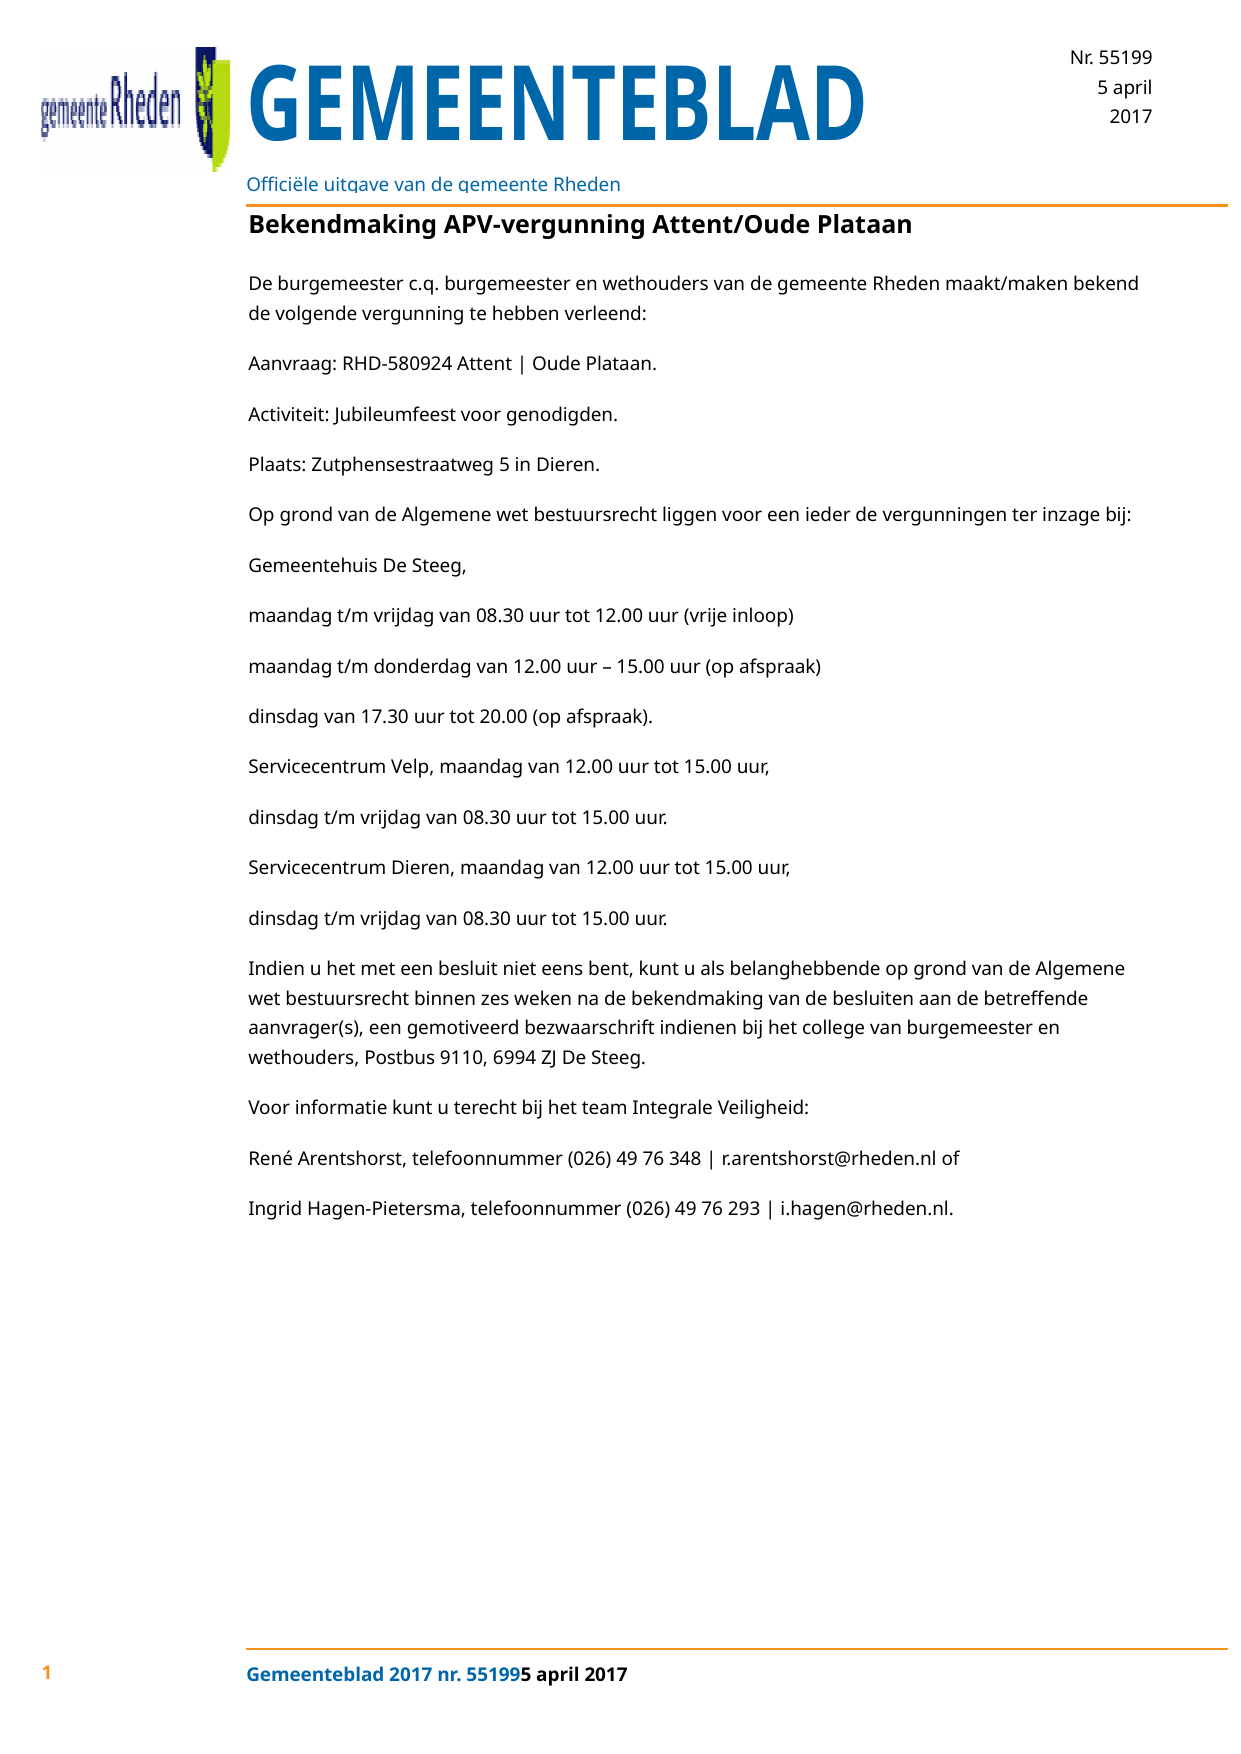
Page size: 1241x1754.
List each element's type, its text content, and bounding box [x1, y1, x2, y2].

text René Arentshorst, telefoonnummer (026) 49 76 348 | r.arentshorst@rheden.nl of [248, 1145, 1152, 1171]
text Servicecentrum Dieren, maandag van 12.00 uur tot 15.00 uur, [248, 854, 1152, 880]
text maandag t/m donderdag van 12.00 uur – 15.00 uur (op afspraak) [248, 653, 1152, 678]
text Plaats: Zutphensestraatweg 5 in Dieren. [248, 451, 1152, 477]
text Ingrid Hagen-Pietersma, telefoonnummer (026) 49 76 293 | i.hagen@rheden.nl. [248, 1195, 1152, 1221]
text dinsdag t/m vrijdag van 08.30 uur tot 15.00 uur. [248, 804, 1152, 830]
text dinsdag van 17.30 uur tot 20.00 (op afspraak). [248, 703, 1152, 729]
picture [41, 47, 231, 172]
text Aanvraag: RHD-580924 Attent | Oude Plataan. [248, 350, 1152, 376]
text Servicecentrum Velp, maandag van 12.00 uur tot 15.00 uur, [248, 754, 1152, 779]
text Activiteit: Jubileumfeest voor genodigden. [248, 401, 1152, 426]
text Op grond van de Algemene wet bestuursrecht liggen voor een ieder de vergunningen ter inzage bij: [248, 502, 1152, 527]
text Voor informatie kunt u terecht bij het team Integrale Veiligheid: [248, 1094, 1152, 1120]
text De burgemeester c.q. burgemeester en wethouders van de gemeente Rheden maakt/maken bekend de volgende vergunning te hebben verleend: [248, 270, 1152, 326]
text Bekendmaking APV-vergunning Attent/Oude Plataan [248, 207, 1152, 241]
text Indien u het met een besluit niet eens bent, kunt u als belanghebbende op grond van de Algemene wet bestuursrecht binnen zes weken na de bekendmaking van de besluiten aan de betreffende aanvrager(s), een gemotiveerd bezwaarschrift indienen bij het college van burgemeester en wethouders, Postbus 9110, 6994 ZJ De Steeg. [248, 955, 1152, 1070]
text dinsdag t/m vrijdag van 08.30 uur tot 15.00 uur. [248, 905, 1152, 931]
text Gemeentehuis De Steeg, [248, 552, 1152, 578]
text maandag t/m vrijdag van 08.30 uur tot 12.00 uur (vrije inloop) [248, 602, 1152, 628]
